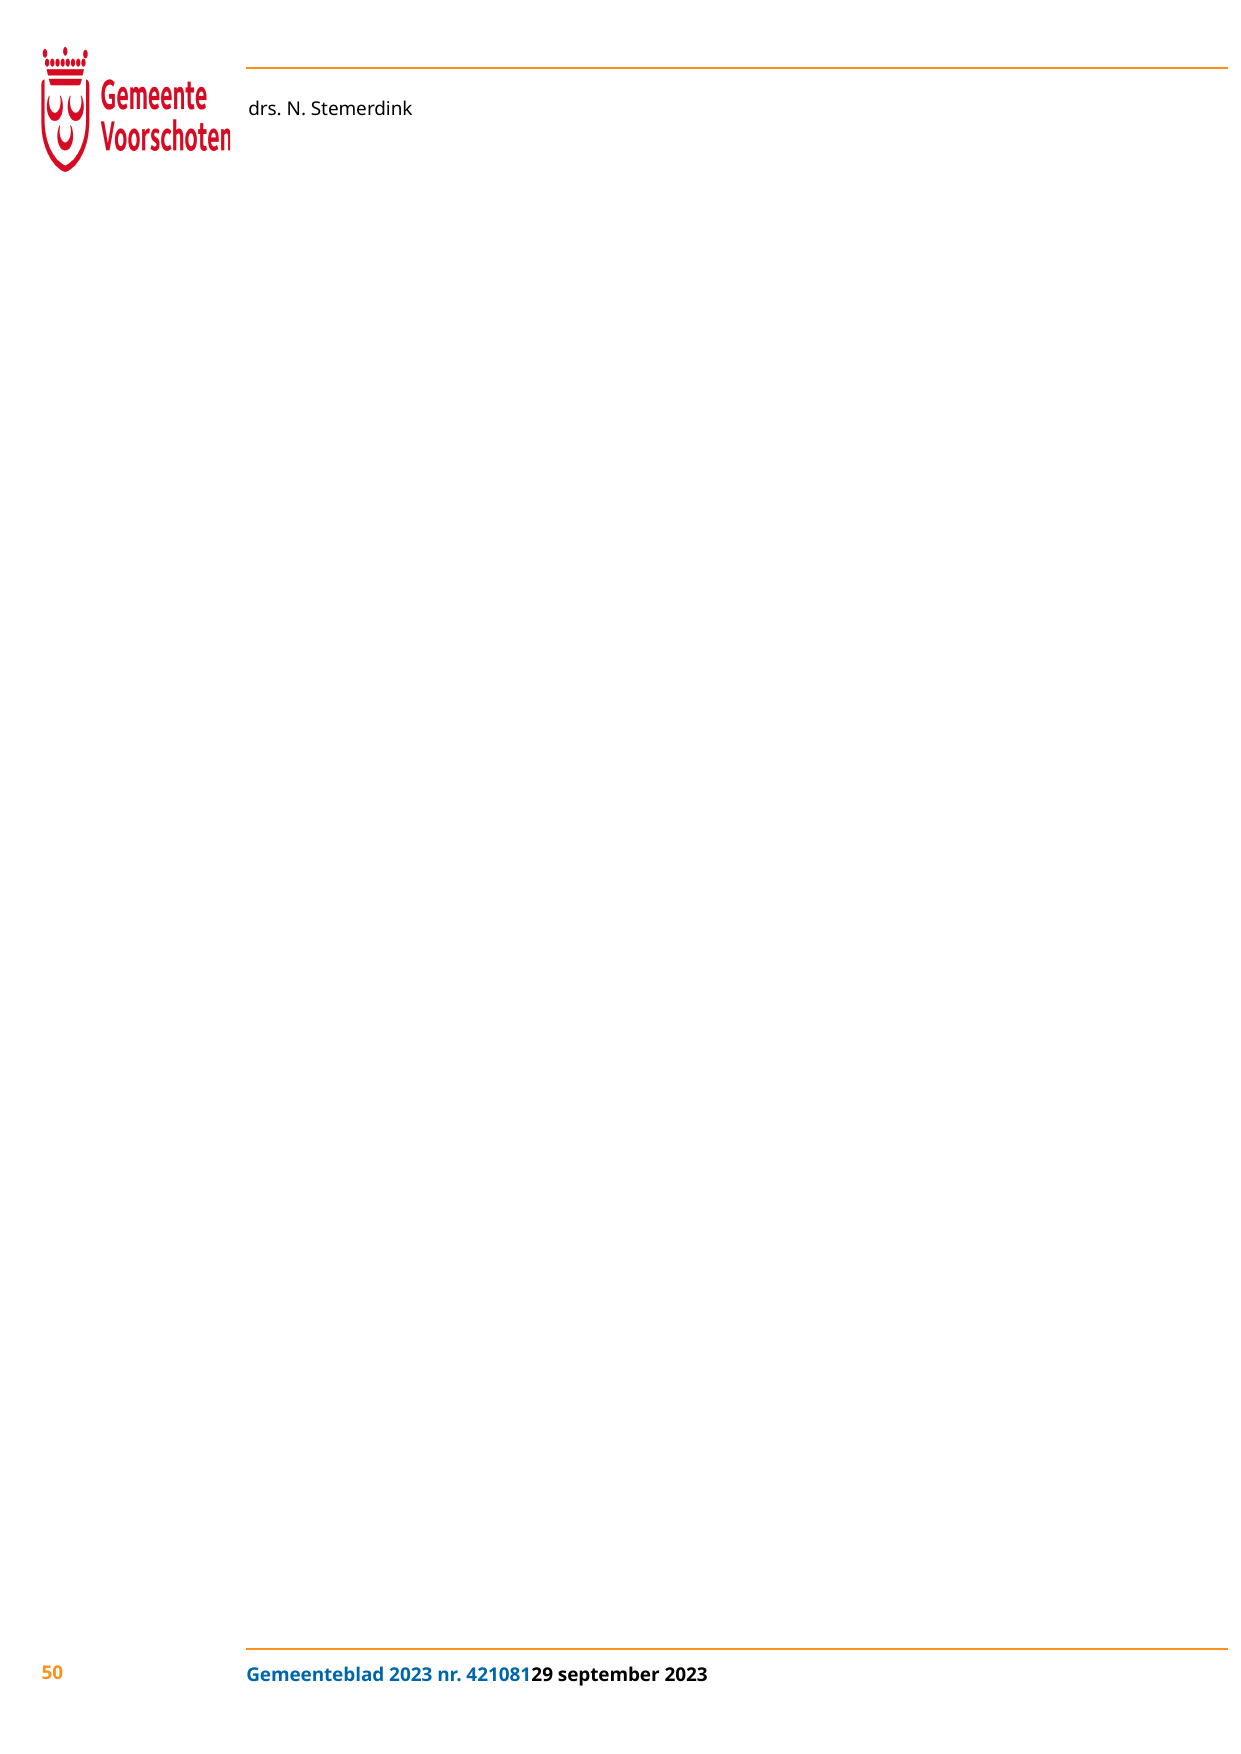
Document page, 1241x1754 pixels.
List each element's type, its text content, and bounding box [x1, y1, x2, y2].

picture [41, 47, 231, 172]
text drs. N. Stemerdink [248, 95, 1152, 121]
